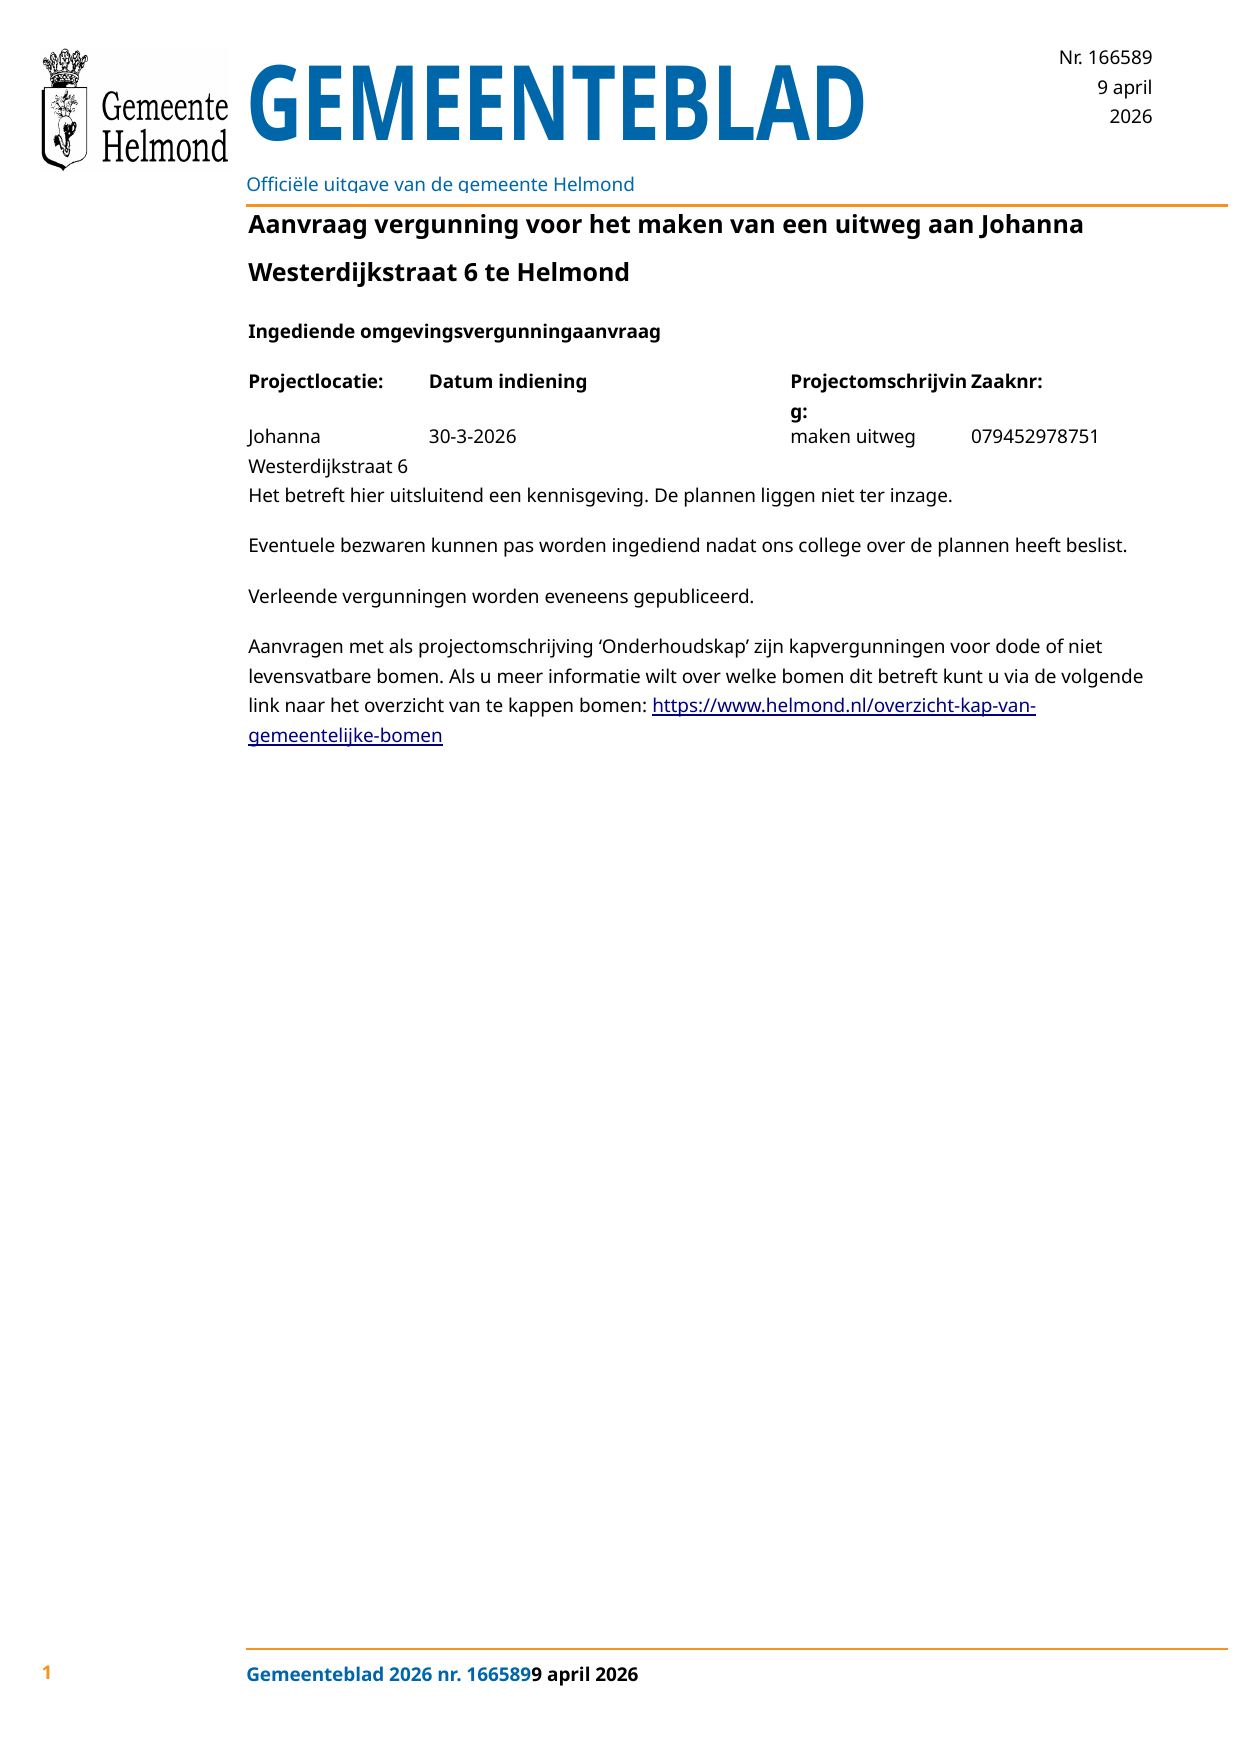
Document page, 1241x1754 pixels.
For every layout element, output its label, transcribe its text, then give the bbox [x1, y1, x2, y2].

text Eventuele bezwaren kunnen pas worden ingediend nadat ons college over de plannen heeft beslist. [248, 533, 1152, 558]
table_cell Johanna Westerdijkstraat 6 [248, 424, 429, 479]
table_header [609, 369, 790, 424]
text Het betreft hier uitsluitend een kennisgeving. De plannen liggen niet ter inzage. [248, 482, 1152, 508]
text Verleende vergunningen worden eveneens gepubliceerd. [248, 583, 1152, 609]
text Ingediende omgevingsvergunningaanvraag [248, 318, 1152, 344]
table_cell maken uitweg [790, 424, 971, 479]
picture [41, 47, 231, 172]
table_header Zaaknr: [971, 369, 1152, 424]
text Aanvraag vergunning voor het maken van een uitweg aan Johanna Westerdijkstraat 6 te Helmond [248, 207, 1152, 288]
table_cell 079452978751 [971, 424, 1152, 479]
table_header Projectomschrijving: [790, 369, 971, 424]
table_cell 30-3-2026 [429, 424, 609, 479]
table_header Projectlocatie: [248, 369, 429, 424]
table_cell [609, 424, 790, 479]
text Aanvragen met als projectomschrijving ‘Onderhoudskap’ zijn kapvergunningen voor dode of niet levensvatbare bomen. Als u meer informatie wilt over welke bomen dit betreft kunt u via de volgende link naar het overzicht van te kappen bomen: https://www.helmond.nl/overzicht-kap-van-gemeentelijke-bomen [248, 633, 1152, 748]
table_header Datum indiening [429, 369, 609, 424]
